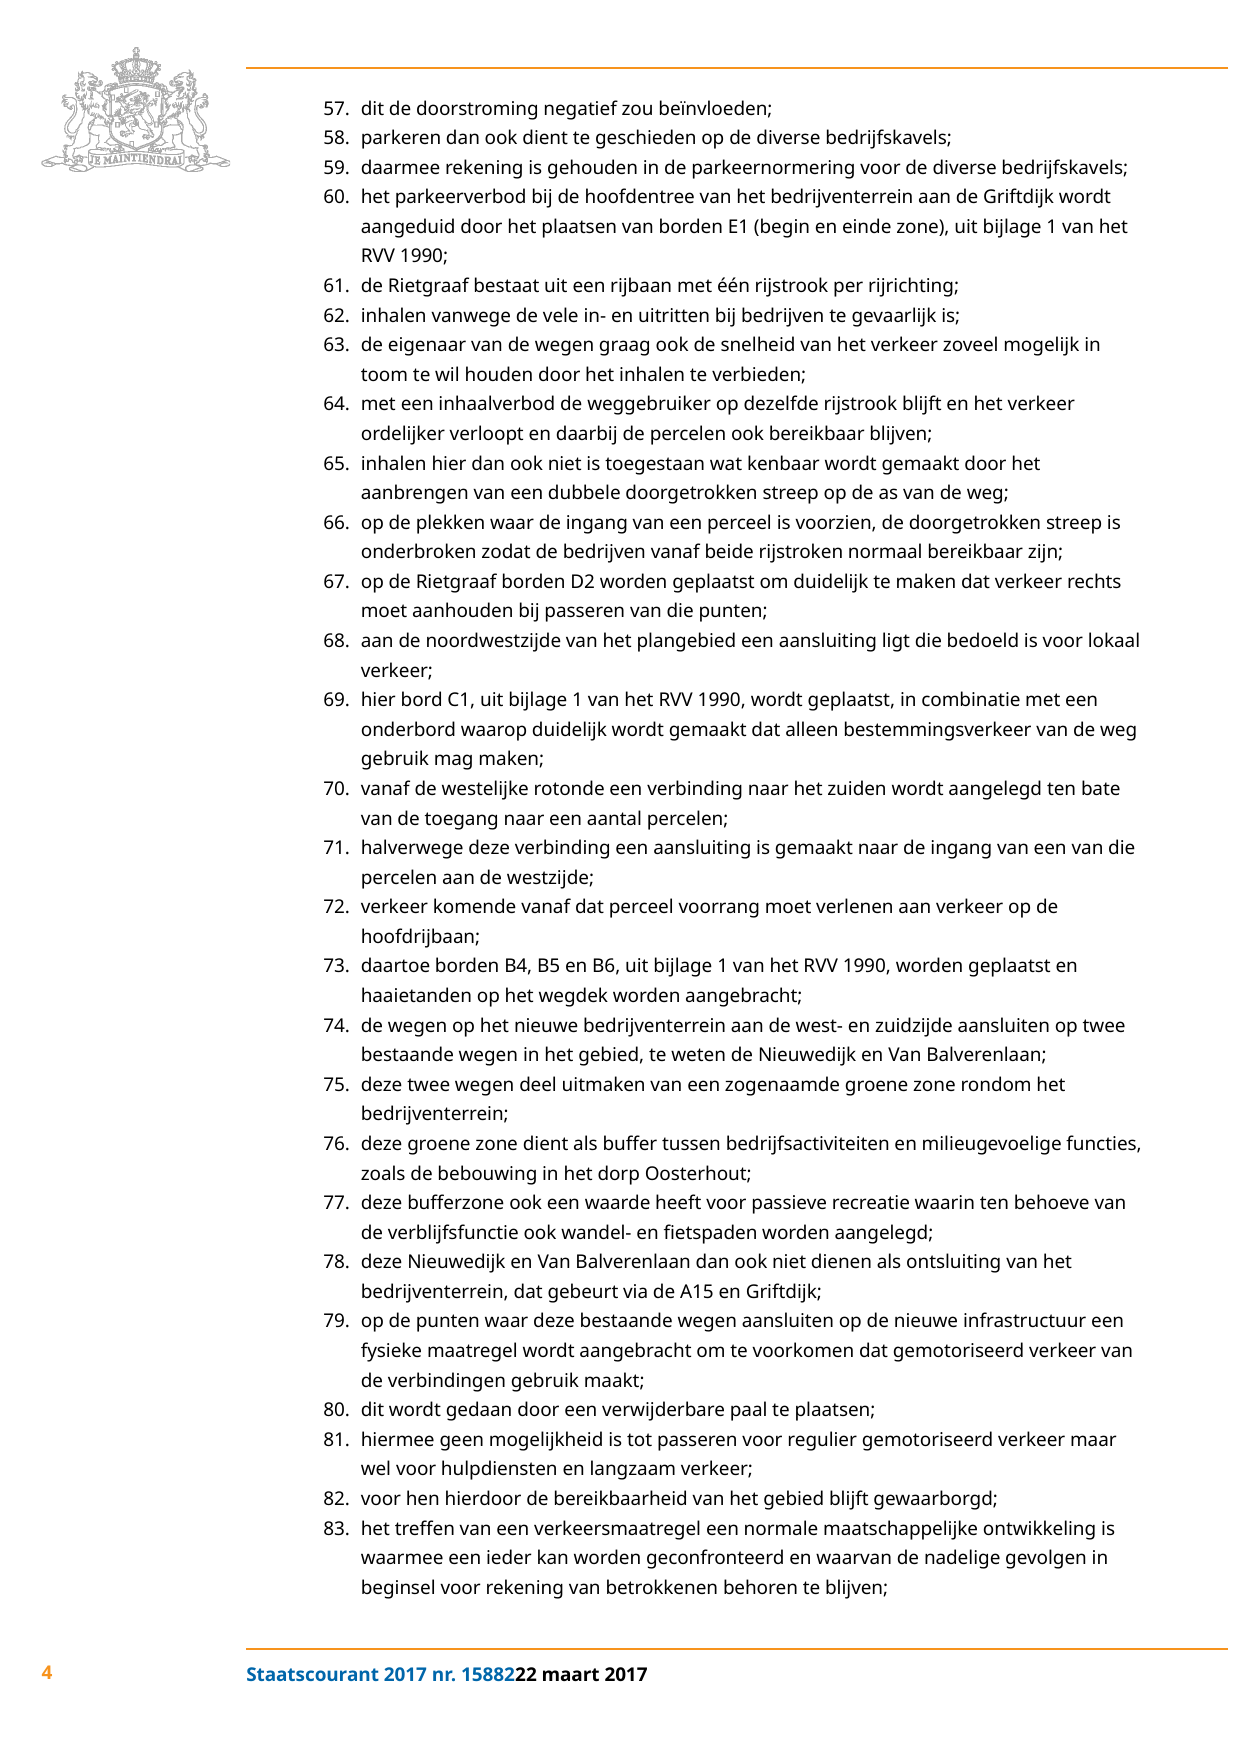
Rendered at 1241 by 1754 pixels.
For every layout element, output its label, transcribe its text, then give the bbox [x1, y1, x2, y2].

list halverwege deze verbinding een aansluiting is gemaakt naar de ingang van een van die percelen aan de westzijde; [323, 834, 1152, 890]
list parkeren dan ook dient te geschieden op de diverse bedrijfskavels; [323, 124, 1152, 150]
list inhalen hier dan ook niet is toegestaan wat kenbaar wordt gemaakt door het aanbrengen van een dubbele doorgetrokken streep op de as van de weg; [323, 450, 1152, 505]
list op de Rietgraaf borden D2 worden geplaatst om duidelijk te maken dat verkeer rechts moet aanhouden bij passeren van die punten; [323, 568, 1152, 623]
list de Rietgraaf bestaat uit een rijbaan met één rijstrook per rijrichting; [323, 272, 1152, 298]
list het treffen van een verkeersmaatregel een normale maatschappelijke ontwikkeling is waarmee een ieder kan worden geconfronteerd en waarvan de nadelige gevolgen in beginsel voor rekening van betrokkenen behoren te blijven; [323, 1515, 1152, 1600]
list het parkeerverbod bij de hoofdentree van het bedrijventerrein aan de Griftdijk wordt aangeduid door het plaatsen van borden E1 (begin en einde zone), uit bijlage 1 van het RVV 1990; [323, 183, 1152, 268]
list deze Nieuwedijk en Van Balverenlaan dan ook niet dienen als ontsluiting van het bedrijventerrein, dat gebeurt via de A15 en Griftdijk; [323, 1248, 1152, 1304]
list deze twee wegen deel uitmaken van een zogenaamde groene zone rondom het bedrijventerrein; [323, 1071, 1152, 1126]
list op de plekken waar de ingang van een perceel is voorzien, de doorgetrokken streep is onderbroken zodat de bedrijven vanaf beide rijstroken normaal bereikbaar zijn; [323, 509, 1152, 564]
list op de punten waar deze bestaande wegen aansluiten op de nieuwe infrastructuur een fysieke maatregel wordt aangebracht om te voorkomen dat gemotoriseerd verkeer van de verbindingen gebruik maakt; [323, 1308, 1152, 1393]
list deze bufferzone ook een waarde heeft voor passieve recreatie waarin ten behoeve van de verblijfsfunctie ook wandel- en fietspaden worden aangelegd; [323, 1189, 1152, 1245]
list voor hen hierdoor de bereikbaarheid van het gebied blijft gewaarborgd; [323, 1485, 1152, 1511]
list vanaf de westelijke rotonde een verbinding naar het zuiden wordt aangelegd ten bate van de toegang naar een aantal percelen; [323, 775, 1152, 831]
list de eigenaar van de wegen graag ook de snelheid van het verkeer zoveel mogelijk in toom te wil houden door het inhalen te verbieden; [323, 331, 1152, 387]
list aan de noordwestzijde van het plangebied een aansluiting ligt die bedoeld is voor lokaal verkeer; [323, 627, 1152, 683]
list daarmee rekening is gehouden in de parkeernormering voor de diverse bedrijfskavels; [323, 154, 1152, 180]
list daartoe borden B4, B5 en B6, uit bijlage 1 van het RVV 1990, worden geplaatst en haaietanden op het wegdek worden aangebracht; [323, 953, 1152, 1008]
list verkeer komende vanaf dat perceel voorrang moet verlenen aan verkeer op de hoofdrijbaan; [323, 893, 1152, 949]
list dit de doorstroming negatief zou beïnvloeden; [323, 95, 1152, 121]
list inhalen vanwege de vele in- en uitritten bij bedrijven te gevaarlijk is; [323, 302, 1152, 328]
list met een inhaalverbod de weggebruiker op dezelfde rijstrook blijft en het verkeer ordelijker verloopt en daarbij de percelen ook bereikbaar blijven; [323, 391, 1152, 446]
picture [41, 47, 231, 172]
list hiermee geen mogelijkheid is tot passeren voor regulier gemotoriseerd verkeer maar wel voor hulpdiensten en langzaam verkeer; [323, 1426, 1152, 1481]
list dit wordt gedaan door een verwijderbare paal te plaatsen; [323, 1396, 1152, 1422]
list deze groene zone dient als buffer tussen bedrijfsactiviteiten en milieugevoelige functies, zoals de bebouwing in het dorp Oosterhout; [323, 1130, 1152, 1186]
list hier bord C1, uit bijlage 1 van het RVV 1990, wordt geplaatst, in combinatie met een onderbord waarop duidelijk wordt gemaakt dat alleen bestemmingsverkeer van de weg gebruik mag maken; [323, 686, 1152, 771]
list de wegen op het nieuwe bedrijventerrein aan de west- en zuidzijde aansluiten op twee bestaande wegen in het gebied, te weten de Nieuwedijk en Van Balverenlaan; [323, 1012, 1152, 1067]
